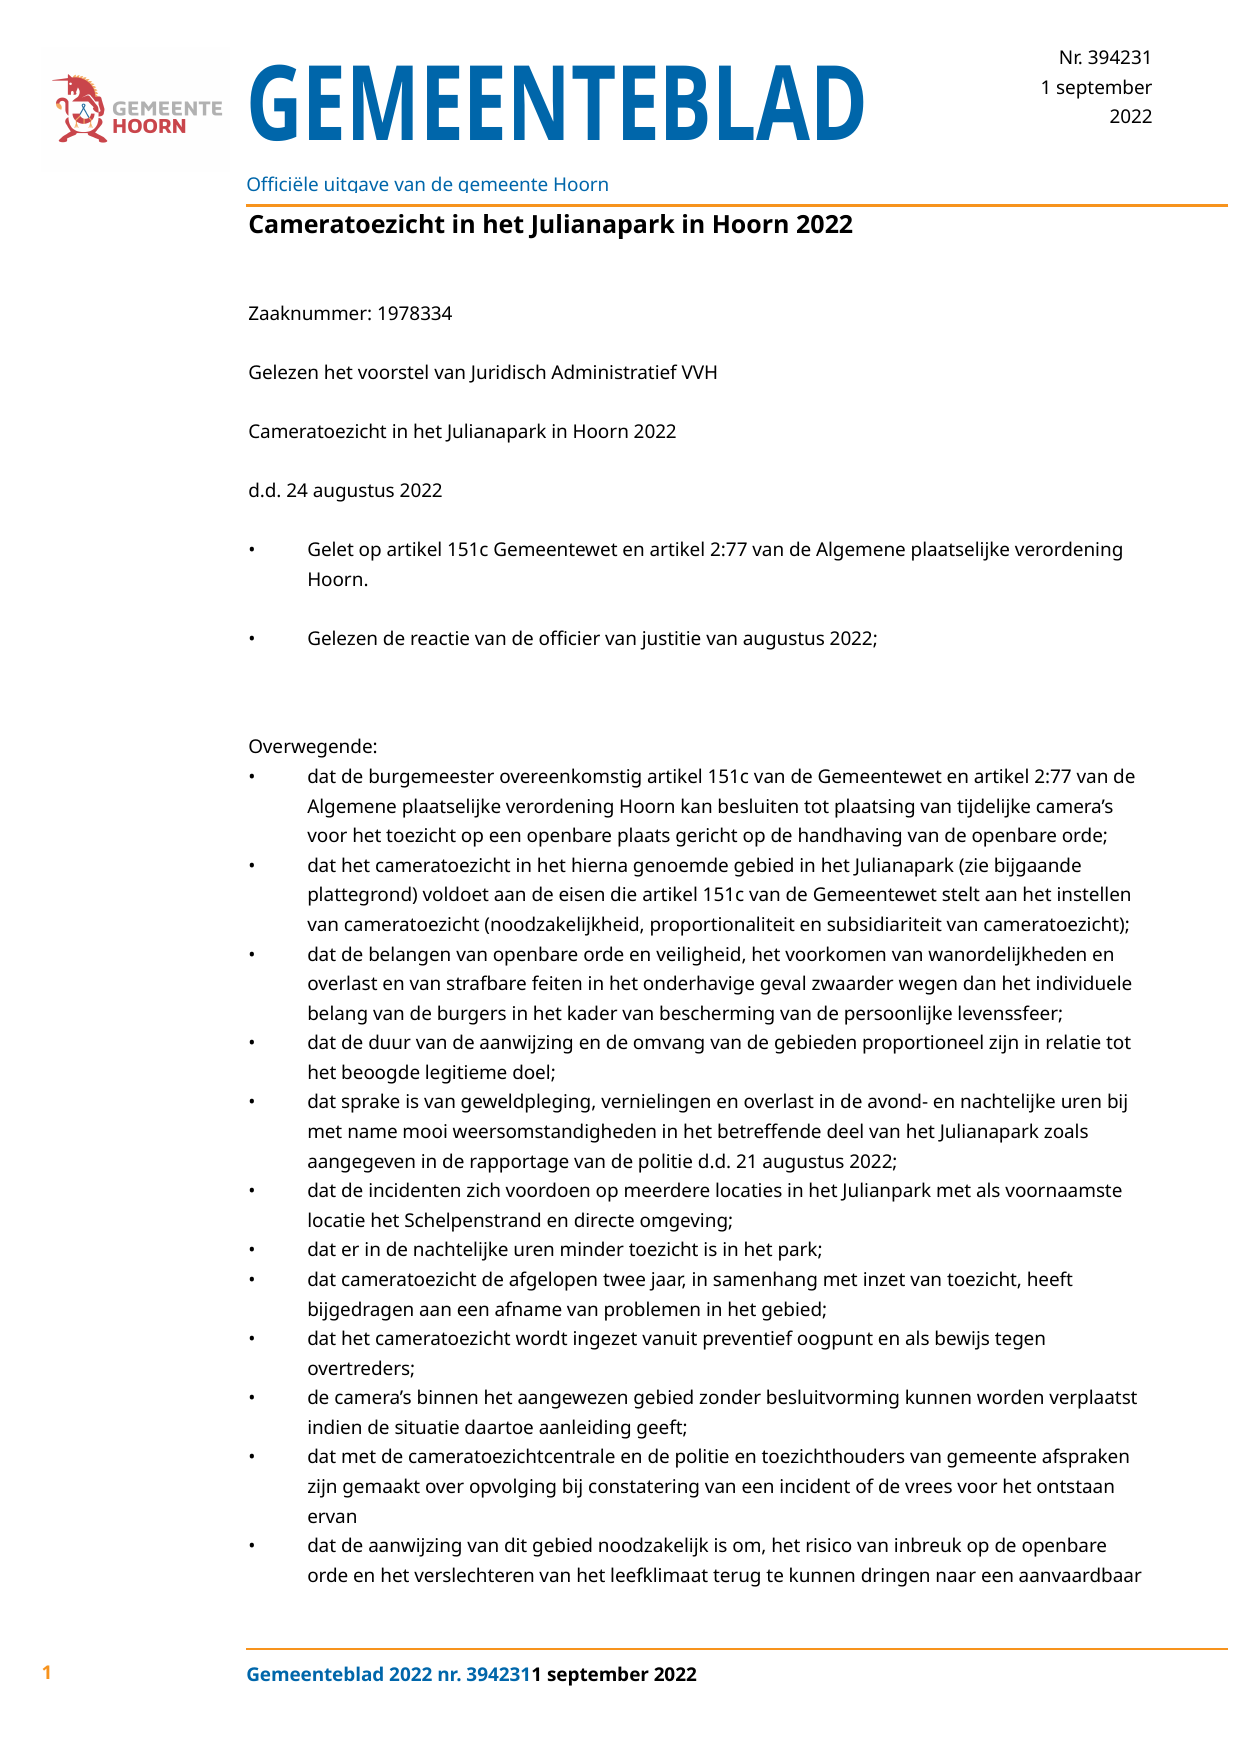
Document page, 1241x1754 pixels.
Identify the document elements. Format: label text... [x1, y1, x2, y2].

text Zaaknummer: 1978334 [248, 300, 1152, 326]
list dat het cameratoezicht in het hierna genoemde gebied in het Julianapark (zie bijgaande plattegrond) voldoet aan de eisen die artikel 151c van de Gemeentewet stelt aan het instellen van cameratoezicht (noodzakelijkheid, proportionaliteit en subsidiariteit van cameratoezicht); [248, 852, 1152, 937]
list dat sprake is van geweldpleging, vernielingen en overlast in de avond- en nachtelijke uren bij met name mooi weersomstandigheden in het betreffende deel van het Julianapark zoals aangegeven in de rapportage van de politie d.d. 21 augustus 2022; [248, 1089, 1152, 1174]
list dat er in de nachtelijke uren minder toezicht is in het park; [248, 1237, 1152, 1262]
list dat met de cameratoezichtcentrale en de politie en toezichthouders van gemeente afspraken zijn gemaakt over opvolging bij constatering van een incident of de vrees voor het ontstaan ervan [248, 1444, 1152, 1529]
text Cameratoezicht in het Julianapark in Hoorn 2022 [248, 418, 1152, 444]
list de camera’s binnen het aangewezen gebied zonder besluitvorming kunnen worden verplaatst indien de situatie daartoe aanleiding geeft; [248, 1384, 1152, 1440]
list dat de aanwijzing van dit gebied noodzakelijk is om, het risico van inbreuk op de openbare orde en het verslechteren van het leefklimaat terug te kunnen dringen naar een aanvaardbaar [248, 1532, 1152, 1588]
list dat cameratoezicht de afgelopen twee jaar, in samenhang met inzet van toezicht, heeft bijgedragen aan een afname van problemen in het gebied; [248, 1266, 1152, 1322]
text Cameratoezicht in het Julianapark in Hoorn 2022 [248, 207, 1152, 241]
picture [41, 47, 231, 172]
text Overwegende: [248, 734, 1152, 759]
list dat de duur van de aanwijzing en de omvang van de gebieden proportioneel zijn in relatie tot het beoogde legitieme doel; [248, 1029, 1152, 1085]
text d.d. 24 augustus 2022 [248, 477, 1152, 503]
list Gelet op artikel 151c Gemeentewet en artikel 2:77 van de Algemene plaatselijke verordening Hoorn. [248, 537, 1152, 592]
list Gelezen de reactie van de officier van justitie van augustus 2022; [248, 625, 1152, 651]
list dat de belangen van openbare orde en veiligheid, het voorkomen van wanordelijkheden en overlast en van strafbare feiten in het onderhavige geval zwaarder wegen dan het individuele belang van de burgers in het kader van bescherming van de persoonlijke levenssfeer; [248, 941, 1152, 1026]
text Gelezen het voorstel van Juridisch Administratief VVH [248, 359, 1152, 385]
list dat de burgemeester overeenkomstig artikel 151c van de Gemeentewet en artikel 2:77 van de Algemene plaatselijke verordening Hoorn kan besluiten tot plaatsing van tijdelijke camera’s voor het toezicht op een openbare plaats gericht op de handhaving van de openbare orde; [248, 763, 1152, 848]
list dat het cameratoezicht wordt ingezet vanuit preventief oogpunt en als bewijs tegen overtreders; [248, 1325, 1152, 1381]
list dat de incidenten zich voordoen op meerdere locaties in het Julianpark met als voornaamste locatie het Schelpenstrand en directe omgeving; [248, 1177, 1152, 1233]
